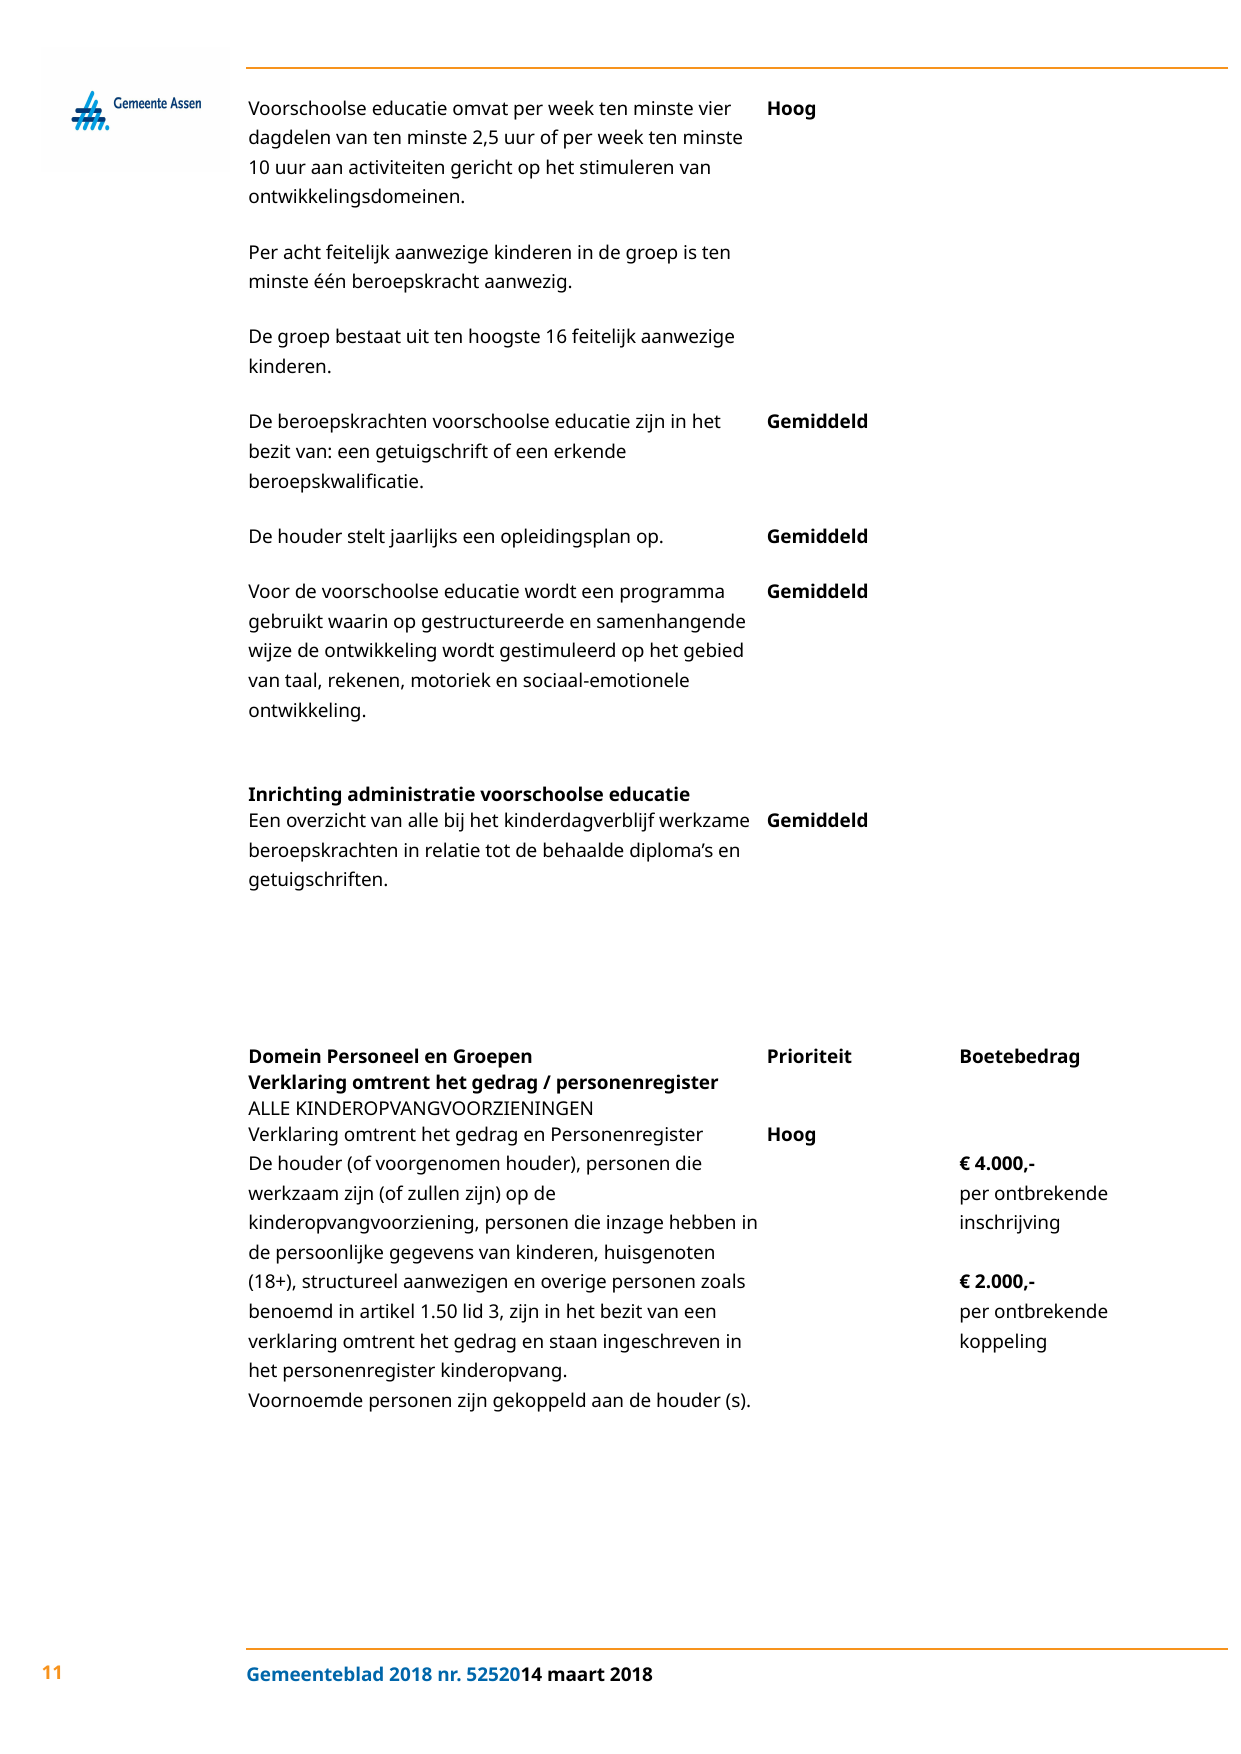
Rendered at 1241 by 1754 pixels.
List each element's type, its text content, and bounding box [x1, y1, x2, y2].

table_cell Per acht feitelijk aanwezige kinderen in de groep is ten minste één beroepskracht aanwezig. [248, 239, 767, 324]
table_cell [959, 808, 1152, 981]
table_header Domein Personeel en Groepen [248, 1044, 767, 1069]
table_cell [959, 239, 1152, 324]
table_cell Voorschoolse educatie omvat per week ten minste vier dagdelen van ten minste 2,5 uur of per week ten minste 10 uur aan activiteiten gericht op het stimuleren van ontwikkelingsdomeinen. [248, 95, 767, 239]
table_header Boetebedrag [959, 1044, 1152, 1069]
table_cell De houder stelt jaarlijks een opleidingsplan op. [248, 523, 767, 578]
table_cell [767, 324, 959, 409]
table_header Prioriteit [767, 1044, 959, 1069]
table_cell Gemiddeld [767, 523, 959, 578]
table_cell € 4.000,- per ontbrekende inschrijving € 2.000,- per ontbrekende koppeling [959, 1121, 1152, 1472]
table_cell De groep bestaat uit ten hoogste 16 feitelijk aanwezige kinderen. [248, 324, 767, 409]
table_cell [959, 95, 1152, 239]
table_cell [959, 324, 1152, 409]
table_cell [959, 579, 1152, 782]
table_cell Hoog [767, 95, 959, 239]
table_cell Hoog [767, 1121, 959, 1472]
table_cell [767, 239, 959, 324]
table_cell Een overzicht van alle bij het kinderdagverblijf werkzame beroepskrachten in relatie tot de behaalde diploma’s en getuigschriften. [248, 808, 767, 981]
table_cell Gemiddeld [767, 579, 959, 782]
table_cell Voor de voorschoolse educatie wordt een programma gebruikt waarin op gestructureerde en samenhangende wijze de ontwikkeling wordt gestimuleerd op het gebied van taal, rekenen, motoriek en sociaal-emotionele ontwikkeling. [248, 579, 767, 782]
picture [41, 47, 231, 172]
table_cell [959, 409, 1152, 523]
table_cell ALLE KINDEROPVANGVOORZIENINGEN [248, 1095, 1152, 1121]
table_cell Gemiddeld [767, 409, 959, 523]
table_cell Verklaring omtrent het gedrag en Personenregister De houder (of voorgenomen houder), personen die werkzaam zijn (of zullen zijn) op de kinderopvangvoorziening, personen die inzage hebben in de persoonlijke gegevens van kinderen, huisgenoten (18+), structureel aanwezigen en overige personen zoals benoemd in artikel 1.50 lid 3, zijn in het bezit van een verklaring omtrent het gedrag en staan ingeschreven in het personenregister kinderopvang. Voornoemde personen zijn gekoppeld aan de houder (s). [248, 1121, 767, 1472]
table_cell Verklaring omtrent het gedrag / personenregister [248, 1069, 1152, 1095]
table_cell De beroepskrachten voorschoolse educatie zijn in het bezit van: een getuigschrift of een erkende beroepskwalificatie. [248, 409, 767, 523]
table_cell Gemiddeld [767, 808, 959, 981]
table_cell Inrichting administratie voorschoolse educatie [248, 782, 1152, 807]
table_cell [959, 523, 1152, 578]
